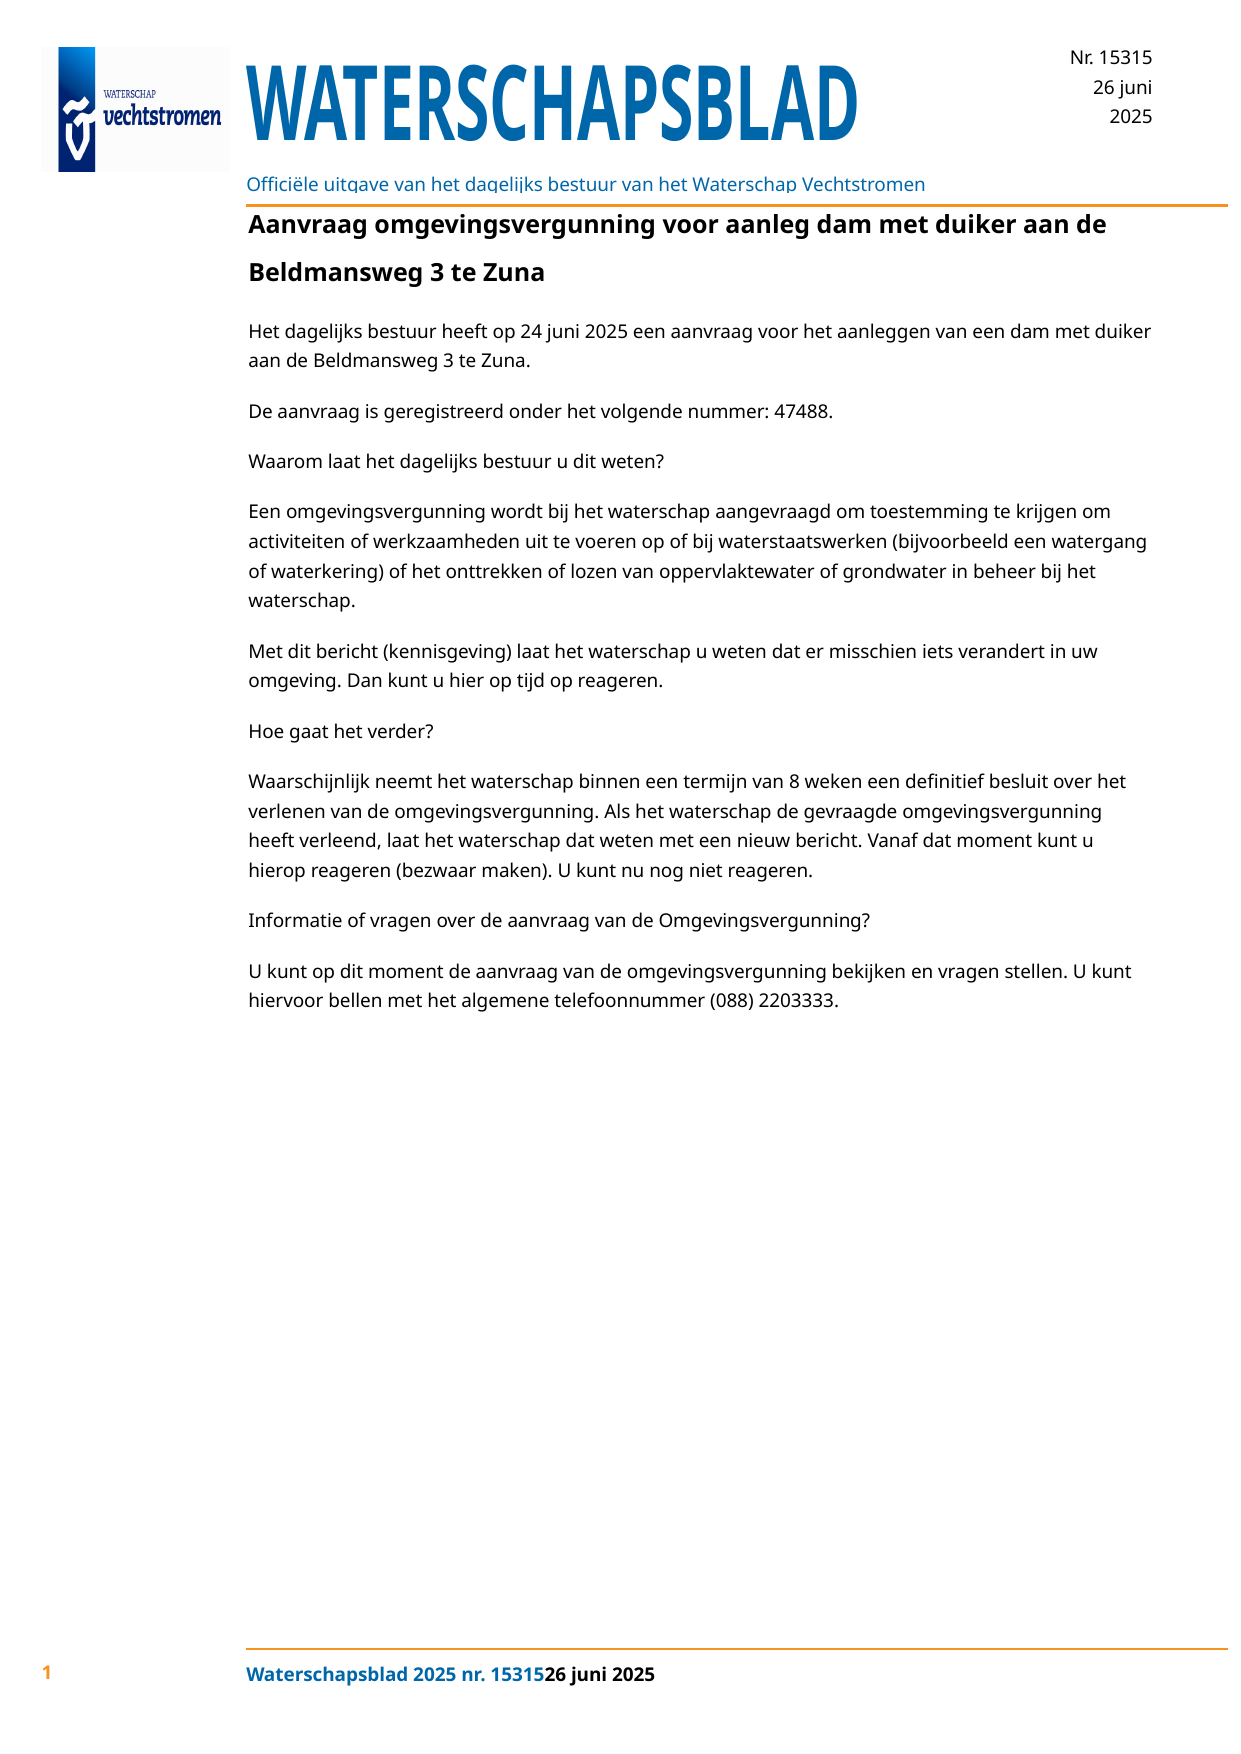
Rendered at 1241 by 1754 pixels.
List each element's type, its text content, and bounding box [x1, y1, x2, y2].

text Met dit bericht (kennisgeving) laat het waterschap u weten dat er misschien iets verandert in uw omgeving. Dan kunt u hier op tijd op reageren. [248, 638, 1152, 693]
text Waarom laat het dagelijks bestuur u dit weten? [248, 448, 1152, 474]
text Aanvraag omgevingsvergunning voor aanleg dam met duiker aan de Beldmansweg 3 te Zuna [248, 207, 1152, 288]
text Een omgevingsvergunning wordt bij het waterschap aangevraagd om toestemming te krijgen om activiteiten of werkzaamheden uit te voeren op of bij waterstaatswerken (bijvoorbeeld een watergang of waterkering) of het onttrekken of lozen van oppervlaktewater of grondwater in beheer bij het waterschap. [248, 499, 1152, 613]
text Waarschijnlijk neemt het waterschap binnen een termijn van 8 weken een definitief besluit over het verlenen van de omgevingsvergunning. Als het waterschap de gevraagde omgevingsvergunning heeft verleend, laat het waterschap dat weten met een nieuw bericht. Vanaf dat moment kunt u hierop reageren (bezwaar maken). U kunt nu nog niet reageren. [248, 768, 1152, 883]
picture [41, 47, 231, 172]
text U kunt op dit moment de aanvraag van de omgevingsvergunning bekijken en vragen stellen. U kunt hiervoor bellen met het algemene telefoonnummer (088) 2203333. [248, 958, 1152, 1013]
text De aanvraag is geregistreerd onder het volgende nummer: 47488. [248, 398, 1152, 424]
text Het dagelijks bestuur heeft op 24 juni 2025 een aanvraag voor het aanleggen van een dam met duiker aan de Beldmansweg 3 te Zuna. [248, 318, 1152, 373]
text Informatie of vragen over de aanvraag van de Omgevingsvergunning? [248, 907, 1152, 933]
text Hoe gaat het verder? [248, 718, 1152, 744]
